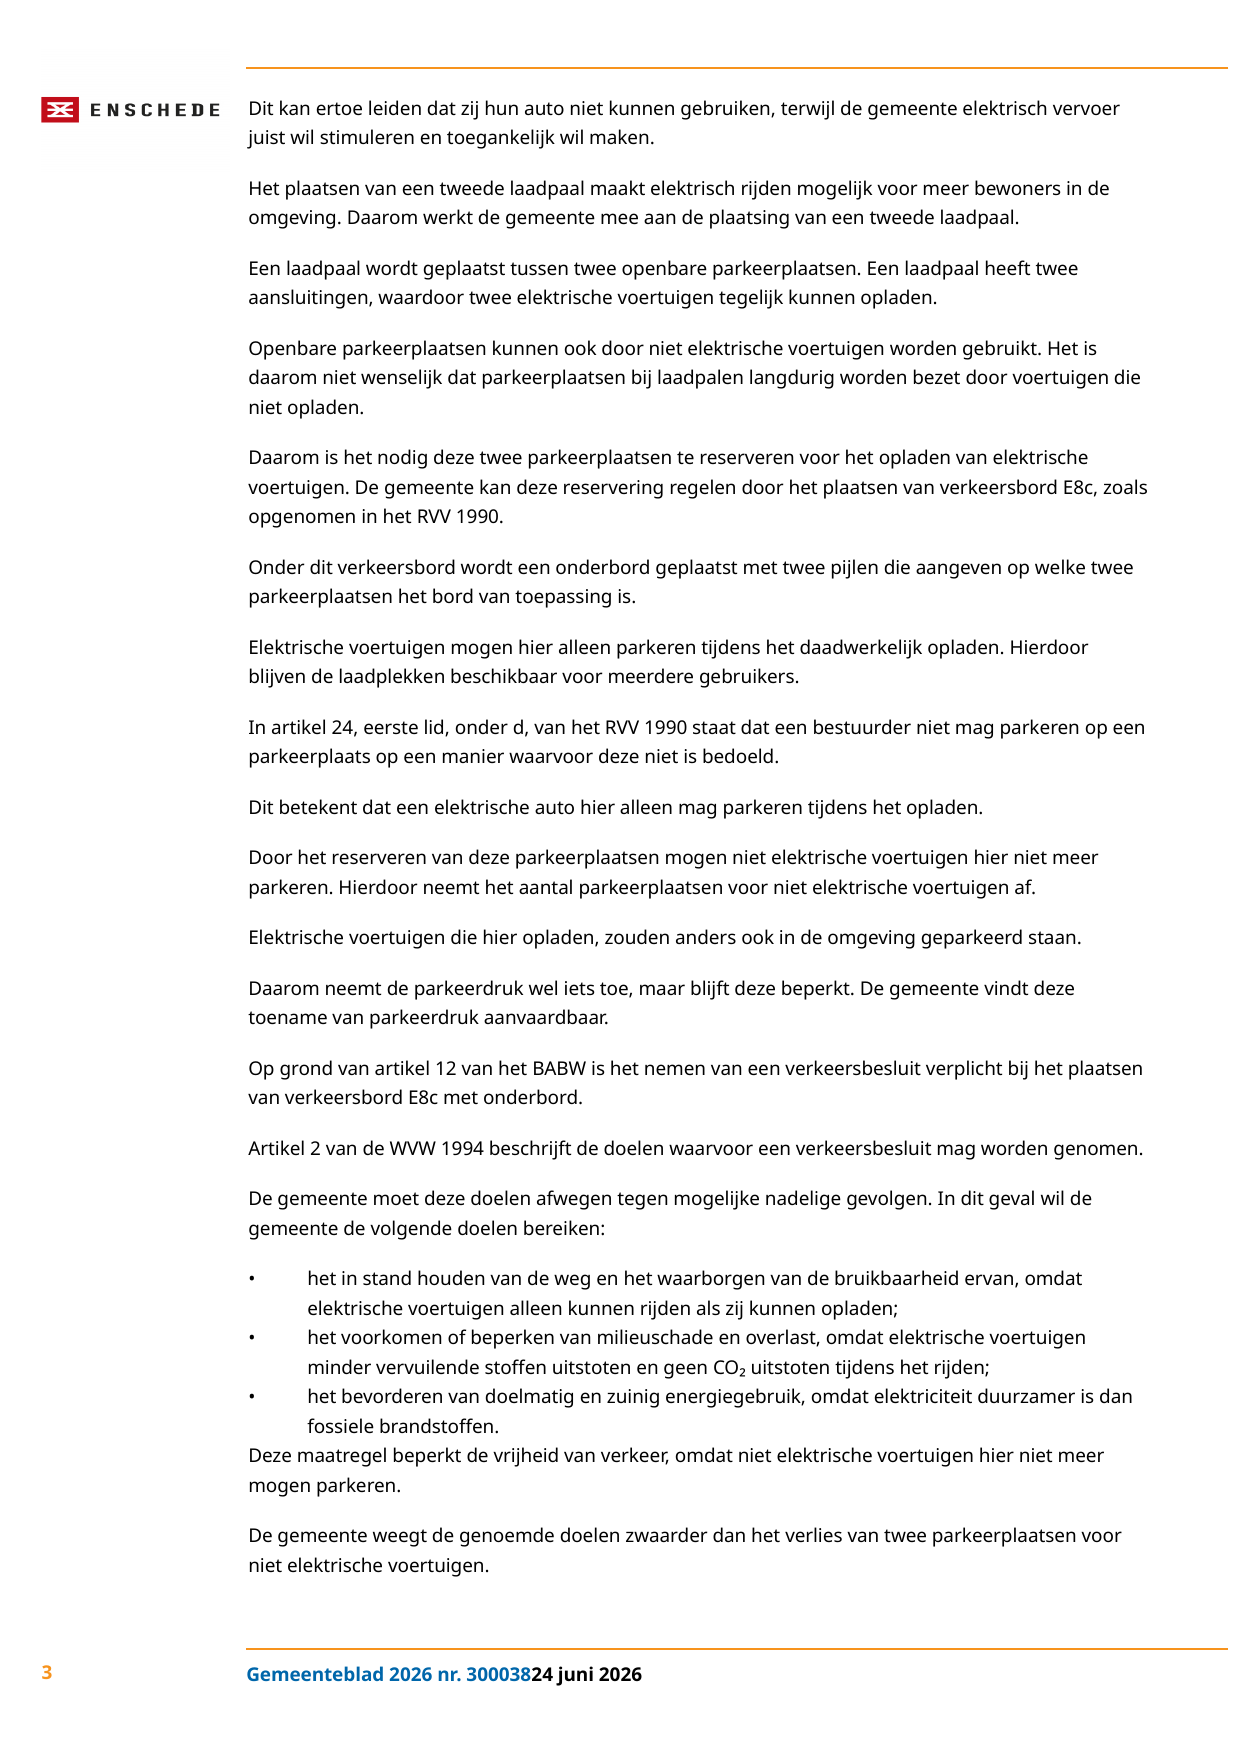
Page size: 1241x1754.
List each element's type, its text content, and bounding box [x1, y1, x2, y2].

text Elektrische voertuigen die hier opladen, zouden anders ook in de omgeving geparkeerd staan. [248, 924, 1152, 950]
list het in stand houden van de weg en het waarborgen van de bruikbaarheid ervan, omdat elektrische voertuigen alleen kunnen rijden als zij kunnen opladen; [248, 1265, 1152, 1321]
text Het plaatsen van een tweede laadpaal maakt elektrisch rijden mogelijk voor meer bewoners in de omgeving. Daarom werkt de gemeente mee aan de plaatsing van een tweede laadpaal. [248, 175, 1152, 230]
text Daarom is het nodig deze twee parkeerplaatsen te reserveren voor het opladen van elektrische voertuigen. De gemeente kan deze reservering regelen door het plaatsen van verkeersbord E8c, zoals opgenomen in het RVV 1990. [248, 444, 1152, 529]
text Door het reserveren van deze parkeerplaatsen mogen niet elektrische voertuigen hier niet meer parkeren. Hierdoor neemt het aantal parkeerplaatsen voor niet elektrische voertuigen af. [248, 844, 1152, 900]
text Openbare parkeerplaatsen kunnen ook door niet elektrische voertuigen worden gebruikt. Het is daarom niet wenselijk dat parkeerplaatsen bij laadpalen langdurig worden bezet door voertuigen die niet opladen. [248, 335, 1152, 420]
text In artikel 24, eerste lid, onder d, van het RVV 1990 staat dat een bestuurder niet mag parkeren op een parkeerplaats op een manier waarvoor deze niet is bedoeld. [248, 714, 1152, 769]
text De gemeente moet deze doelen afwegen tegen mogelijke nadelige gevolgen. In dit geval wil de gemeente de volgende doelen bereiken: [248, 1185, 1152, 1241]
text Dit kan ertoe leiden dat zij hun auto niet kunnen gebruiken, terwijl de gemeente elektrisch vervoer juist wil stimuleren en toegankelijk wil maken. [248, 95, 1152, 150]
text Elektrische voertuigen mogen hier alleen parkeren tijdens het daadwerkelijk opladen. Hierdoor blijven de laadplekken beschikbaar voor meerdere gebruikers. [248, 634, 1152, 689]
list het voorkomen of beperken van milieuschade en overlast, omdat elektrische voertuigen minder vervuilende stoffen uitstoten en geen CO₂ uitstoten tijdens het rijden; [248, 1324, 1152, 1380]
text De gemeente weegt de genoemde doelen zwaarder dan het verlies van twee parkeerplaatsen voor niet elektrische voertuigen. [248, 1523, 1152, 1578]
text Dit betekent dat een elektrische auto hier alleen mag parkeren tijdens het opladen. [248, 794, 1152, 820]
text Een laadpaal wordt geplaatst tussen twee openbare parkeerplaatsen. Een laadpaal heeft twee aansluitingen, waardoor twee elektrische voertuigen tegelijk kunnen opladen. [248, 255, 1152, 310]
text Daarom neemt de parkeerdruk wel iets toe, maar blijft deze beperkt. De gemeente vindt deze toename van parkeerdruk aanvaardbaar. [248, 975, 1152, 1030]
text Deze maatregel beperkt de vrijheid van verkeer, omdat niet elektrische voertuigen hier niet meer mogen parkeren. [248, 1443, 1152, 1498]
text Onder dit verkeersbord wordt een onderbord geplaatst met twee pijlen die aangeven op welke twee parkeerplaatsen het bord van toepassing is. [248, 554, 1152, 609]
text Artikel 2 van de WVW 1994 beschrijft de doelen waarvoor een verkeersbesluit mag worden genomen. [248, 1135, 1152, 1161]
list het bevorderen van doelmatig en zuinig energiegebruik, omdat elektriciteit duurzamer is dan fossiele brandstoffen. [248, 1383, 1152, 1439]
picture [41, 47, 231, 172]
text Op grond van artikel 12 van het BABW is het nemen van een verkeersbesluit verplicht bij het plaatsen van verkeersbord E8c met onderbord. [248, 1055, 1152, 1110]
